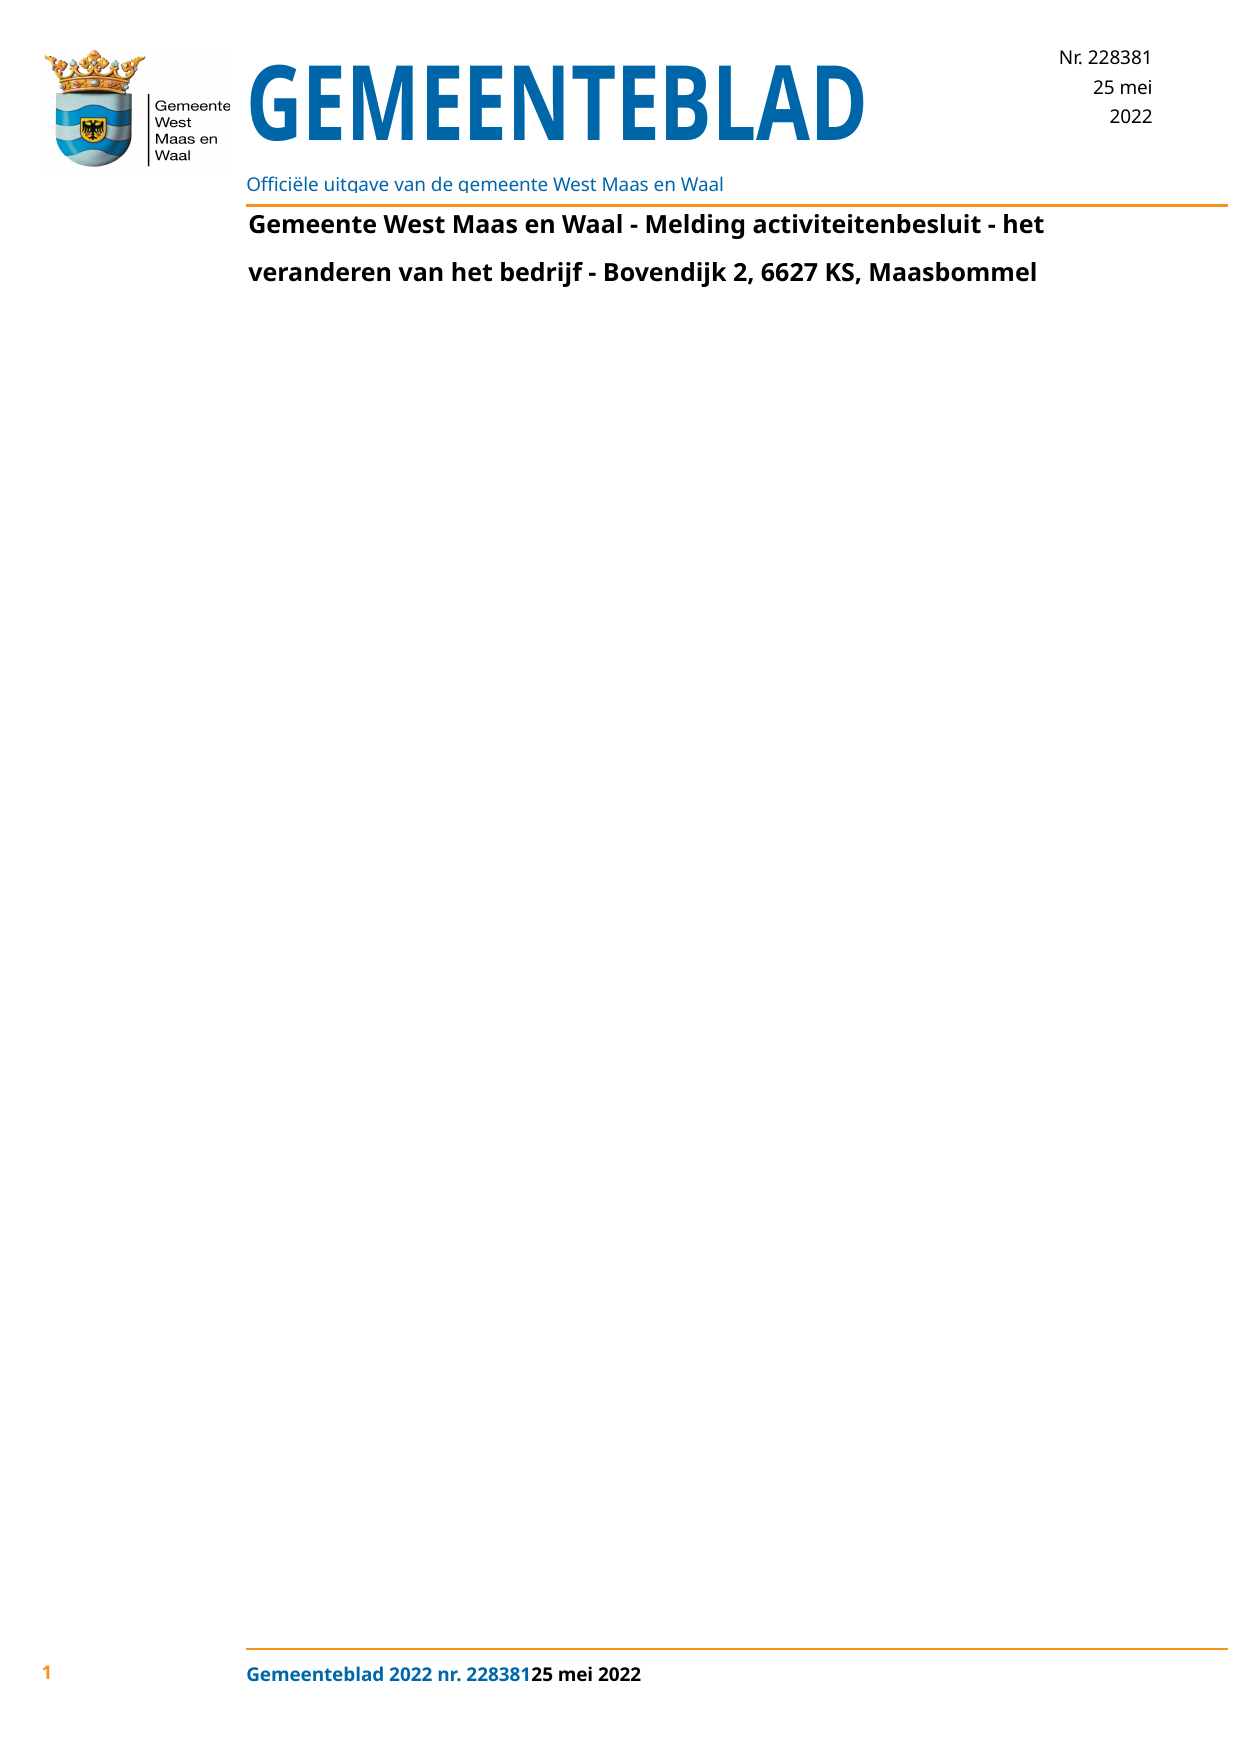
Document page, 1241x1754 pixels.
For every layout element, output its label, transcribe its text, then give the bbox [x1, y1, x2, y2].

picture [41, 47, 231, 172]
text Gemeente West Maas en Waal - Melding activiteitenbesluit - het veranderen van het bedrijf - Bovendijk 2, 6627 KS, Maasbommel [248, 207, 1152, 288]
